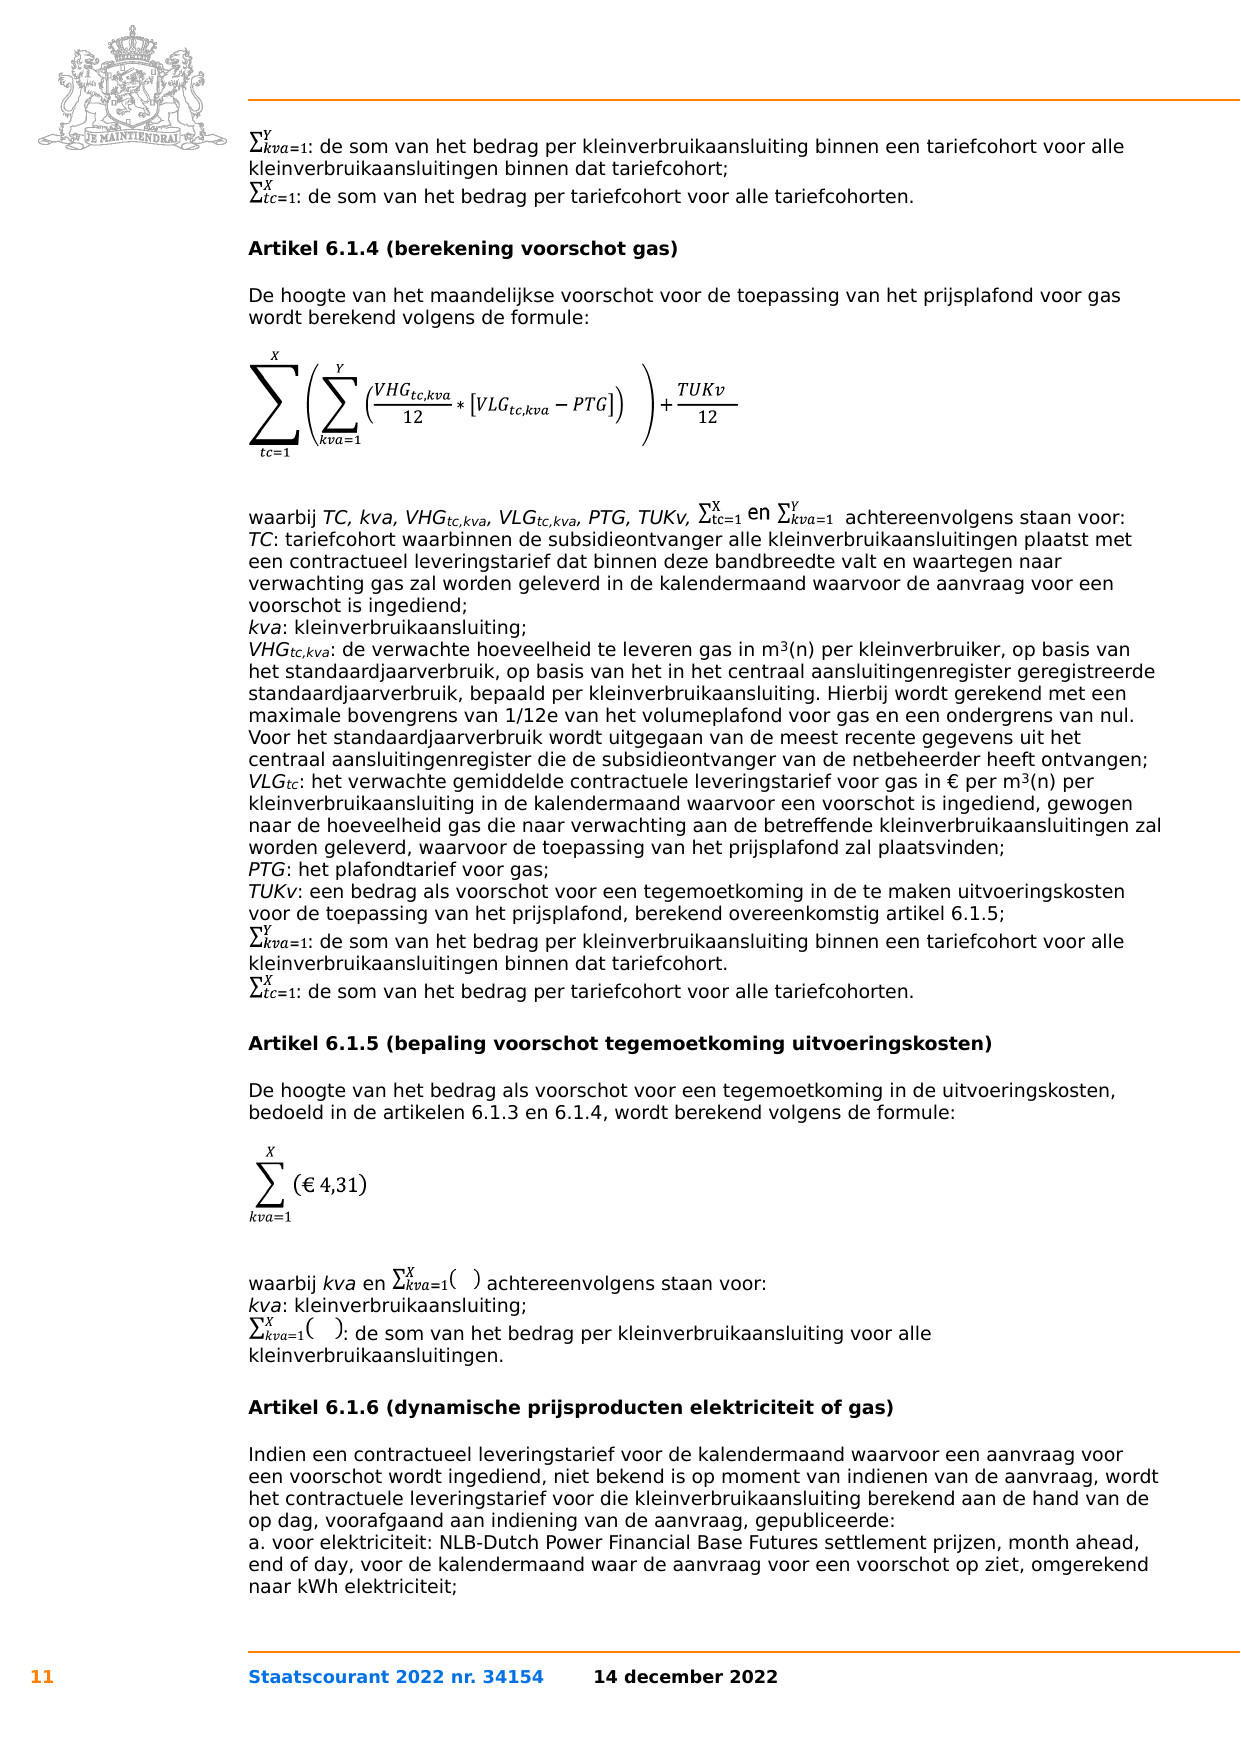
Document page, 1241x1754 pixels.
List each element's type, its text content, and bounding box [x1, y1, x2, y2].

text TC: tariefcohort waarbinnen de subsidieontvanger alle kleinverbruikaansluitingen plaatst met een contractueel leveringstarief dat binnen deze bandbreedte valt en waartegen naar verwachting gas zal worden geleverd in de kalendermaand waarvoor de aanvraag voor een voorschot is ingediend; [248, 529, 1163, 617]
picture [248, 1316, 343, 1341]
picture [38, 25, 227, 150]
picture [391, 1266, 481, 1291]
text VLGtc: het verwachte gemiddelde contractuele leveringstarief voor gas in € per m3(n) per kleinverbruikaansluiting in de kalendermaand waarvoor een voorschot is ingediend, gewogen naar de hoeveelheid gas die naar verwachting aan de betreffende kleinverbruikaansluitingen zal worden geleverd, waarvoor de toepassing van het prijsplafond zal plaatsvinden; [248, 771, 1163, 859]
picture [248, 130, 308, 154]
text PTG: het plafondtarief voor gas; [248, 859, 1163, 881]
text a. voor elektriciteit: NLB-Dutch Power Financial Base Futures settlement prijzen, month ahead, end of day, voor de kalendermaand waar de aanvraag voor een voorschot op ziet, omgerekend naar kWh elektriciteit; [248, 1532, 1163, 1597]
subtitle Artikel 6.1.5 (bepaling voorschot tegemoetkoming uitvoeringskosten) [248, 1033, 1163, 1055]
picture [248, 1145, 367, 1223]
text Indien een contractueel leveringstarief voor de kalendermaand waarvoor een aanvraag voor een voorschot wordt ingediend, niet bekend is op moment van indienen van de aanvraag, wordt het contractuele leveringstarief voor die kleinverbruikaansluiting berekend aan de hand van de op dag, voorafgaand aan indiening van de aanvraag, gepubliceerde: [248, 1444, 1163, 1532]
subtitle Artikel 6.1.6 (dynamische prijsproducten elektriciteit of gas) [248, 1397, 1163, 1419]
text waarbij kva en achtereenvolgens staan voor: [248, 1266, 1163, 1294]
subtitle Artikel 6.1.4 (berekening voorschot gas) [248, 238, 1163, 260]
picture [248, 975, 296, 999]
picture [248, 180, 296, 204]
text De hoogte van het maandelijkse voorschot voor de toepassing van het prijsplafond voor gas wordt berekend volgens de formule: [248, 285, 1163, 329]
text kva: kleinverbruikaansluiting; [248, 617, 1163, 639]
picture [248, 924, 308, 949]
text : de som van het bedrag per tariefcohort voor alle tariefcohorten. [248, 180, 1163, 208]
picture [248, 351, 739, 458]
text : de som van het bedrag per kleinverbruikaansluiting binnen een tariefcohort voor alle kleinverbruikaansluitingen binnen dat tariefcohort. [248, 925, 1163, 975]
text waarbij TC, kva, VHGtc,kva, VLGtc,kva, PTG, TUKv, achtereenvolgens staan voor: [248, 501, 1163, 529]
text : de som van het bedrag per kleinverbruikaansluiting voor alle kleinverbruikaansluitingen. [248, 1317, 1163, 1367]
text VHGtc,kva: de verwachte hoeveelheid te leveren gas in m3(n) per kleinverbruiker, op basis van het standaardjaarverbruik, op basis van het in het centraal aansluitingenregister geregistreerde standaardjaarverbruik, bepaald per kleinverbruikaansluiting. Hierbij wordt gerekend met een maximale bovengrens van 1/12e van het volumeplafond voor gas en een ondergrens van nul. Voor het standaardjaarverbruik wordt uitgegaan van de meest recente gegevens uit het centraal aansluitingenregister die de subsidieontvanger van de netbeheerder heeft ontvangen; [248, 639, 1163, 771]
text TUKv: een bedrag als voorschot voor een tegemoetkoming in de te maken uitvoeringskosten voor de toepassing van het prijsplafond, berekend overeenkomstig artikel 6.1.5; [248, 881, 1163, 925]
text De hoogte van het bedrag als voorschot voor een tegemoetkoming in de uitvoeringskosten, bedoeld in de artikelen 6.1.3 en 6.1.4, wordt berekend volgens de formule: [248, 1080, 1163, 1124]
text : de som van het bedrag per tariefcohort voor alle tariefcohorten. [248, 975, 1163, 1003]
text kva: kleinverbruikaansluiting; [248, 1294, 1163, 1317]
text : de som van het bedrag per kleinverbruikaansluiting binnen een tariefcohort voor alle kleinverbruikaansluitingen binnen dat tariefcohort; [248, 130, 1163, 180]
picture [697, 501, 839, 525]
